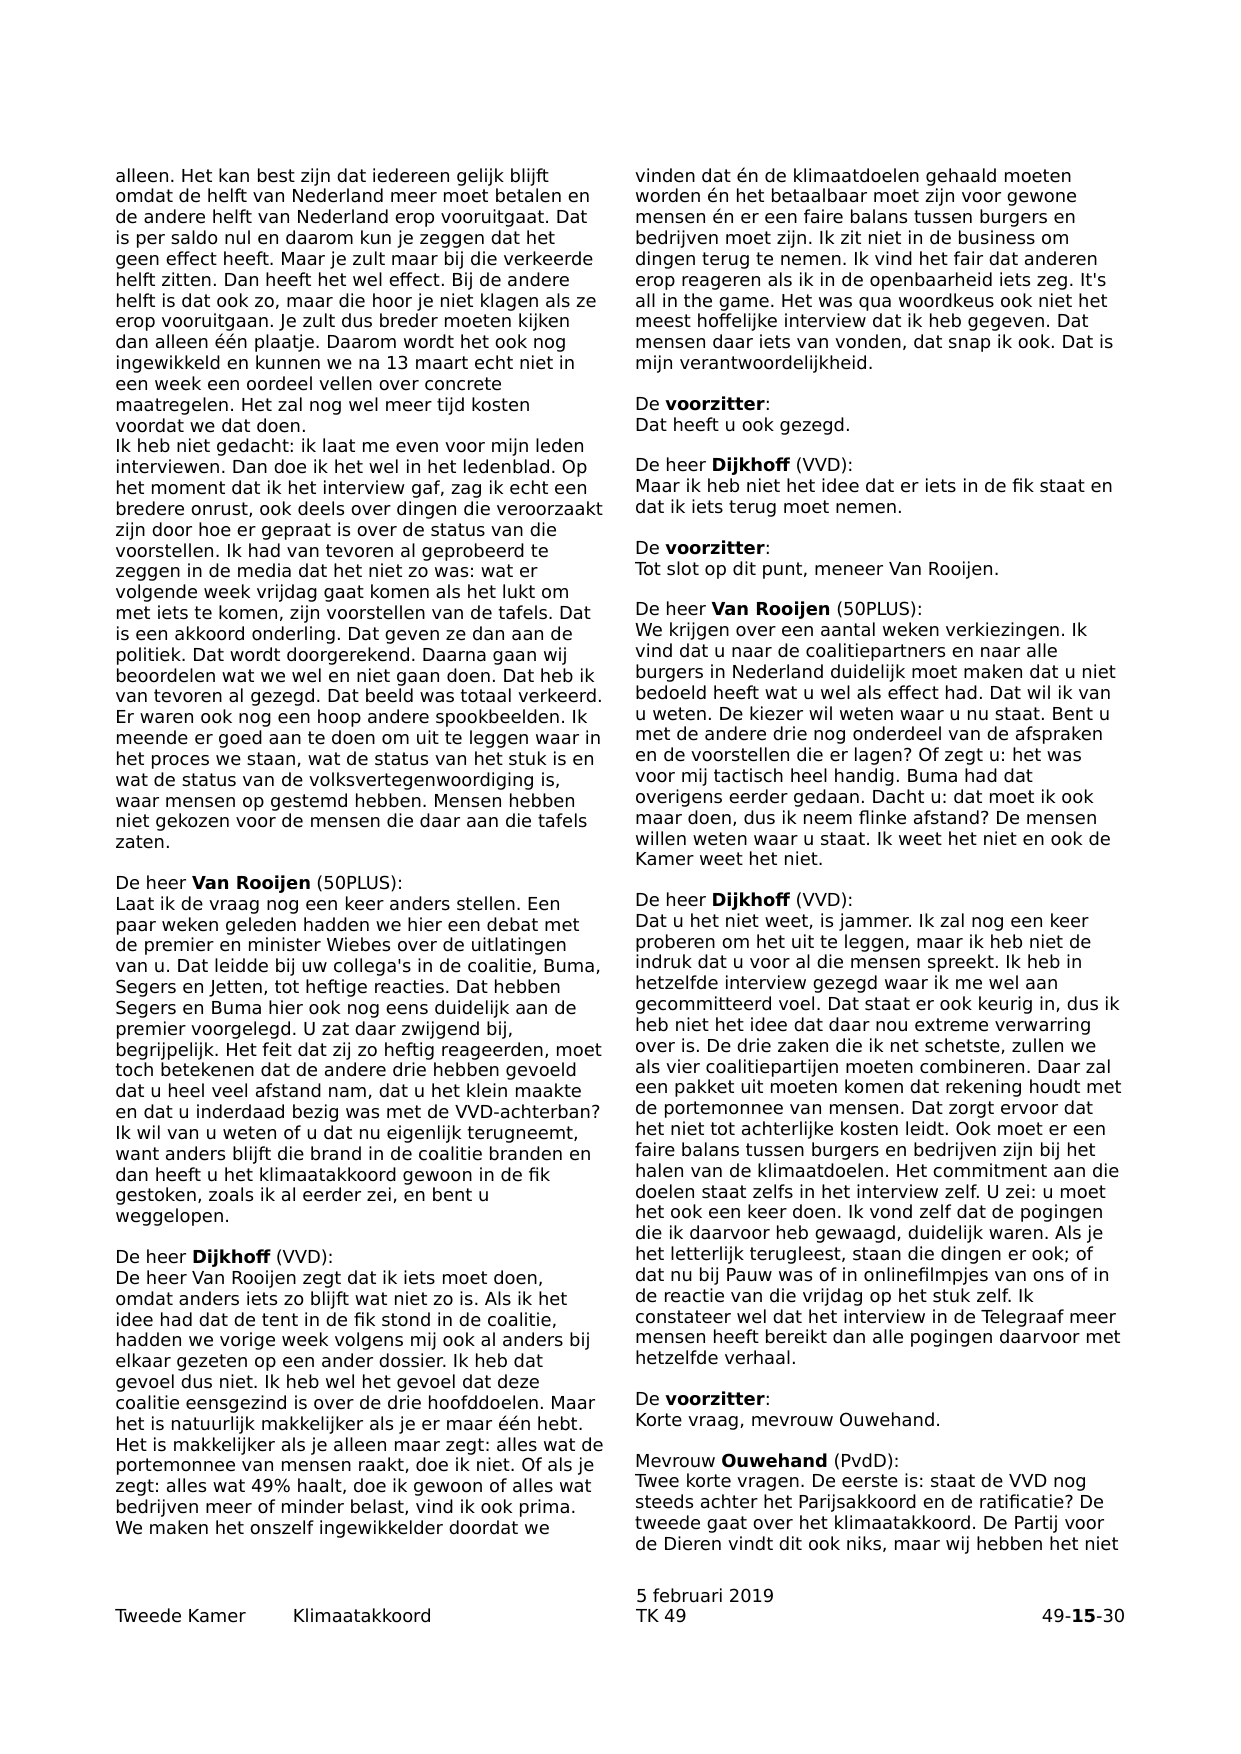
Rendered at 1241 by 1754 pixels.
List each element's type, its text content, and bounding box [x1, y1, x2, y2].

text De heer Van Rooijen (50PLUS): [115, 873, 605, 893]
text Twee korte vragen. De eerste is: staat de VVD nog steeds achter het Parijsakkoord en de ratificatie? De tweede gaat over het klimaatakkoord. De Partij voor de Dieren vindt dit ook niks, maar wij hebben het niet [635, 1471, 1125, 1554]
text Laat ik de vraag nog een keer anders stellen. Een paar weken geleden hadden we hier een debat met de premier en minister Wiebes over de uitlatingen van u. Dat leidde bij uw collega's in de coalitie, Buma, Segers en Jetten, tot heftige reacties. Dat hebben Segers en Buma hier ook nog eens duidelijk aan de premier voorgelegd. U zat daar zwijgend bij, begrijpelijk. Het feit dat zij zo heftig reageerden, moet toch betekenen dat de andere drie hebben gevoeld dat u heel veel afstand nam, dat u het klein maakte en dat u inderdaad bezig was met de VVD-achterban? Ik wil van u weten of u dat nu eigenlijk terugneemt, want anders blijft die brand in de coalitie branden en dan heeft u het klimaatakkoord gewoon in de fik gestoken, zoals ik al eerder zei, en bent u weggelopen. [115, 893, 605, 1227]
text De heer Dijkhoff (VVD): [115, 1247, 605, 1268]
text alleen. Het kan best zijn dat iedereen gelijk blijft omdat de helft van Nederland meer moet betalen en de andere helft van Nederland erop vooruitgaat. Dat is per saldo nul en daarom kun je zeggen dat het geen effect heeft. Maar je zult maar bij die verkeerde helft zitten. Dan heeft het wel effect. Bij de andere helft is dat ook zo, maar die hoor je niet klagen als ze erop vooruitgaan. Je zult dus breder moeten kijken dan alleen één plaatje. Daarom wordt het ook nog ingewikkeld en kunnen we na 13 maart echt niet in een week een oordeel vellen over concrete maatregelen. Het zal nog wel meer tijd kosten voordat we dat doen. [115, 165, 605, 436]
text vinden dat én de klimaatdoelen gehaald moeten worden én het betaalbaar moet zijn voor gewone mensen én er een faire balans tussen burgers en bedrijven moet zijn. Ik zit niet in de business om dingen terug te nemen. Ik vind het fair dat anderen erop reageren als ik in de openbaarheid iets zeg. It's all in the game. Het was qua woordkeus ook niet het meest hoffelijke interview dat ik heb gegeven. Dat mensen daar iets van vonden, dat snap ik ook. Dat is mijn verantwoordelijkheid. [635, 165, 1125, 374]
text De voorzitter: [635, 1389, 1125, 1410]
text Maar ik heb niet het idee dat er iets in de fik staat en dat ik iets terug moet nemen. [635, 476, 1125, 518]
text Tot slot op dit punt, meneer Van Rooijen. [635, 558, 1125, 579]
text De heer Dijkhoff (VVD): [635, 455, 1125, 476]
text De voorzitter: [635, 538, 1125, 558]
text De heer Dijkhoff (VVD): [635, 890, 1125, 911]
text Mevrouw Ouwehand (PvdD): [635, 1451, 1125, 1471]
text De heer Van Rooijen (50PLUS): [635, 599, 1125, 620]
text Korte vraag, mevrouw Ouwehand. [635, 1410, 1125, 1431]
text We krijgen over een aantal weken verkiezingen. Ik vind dat u naar de coalitiepartners en naar alle burgers in Nederland duidelijk moet maken dat u niet bedoeld heeft wat u wel als effect had. Dat wil ik van u weten. De kiezer wil weten waar u nu staat. Bent u met de andere drie nog onderdeel van de afspraken en de voorstellen die er lagen? Of zegt u: het was voor mij tactisch heel handig. Buma had dat overigens eerder gedaan. Dacht u: dat moet ik ook maar doen, dus ik neem flinke afstand? De mensen willen weten waar u staat. Ik weet het niet en ook de Kamer weet het niet. [635, 620, 1125, 870]
text Dat heeft u ook gezegd. [635, 414, 1125, 435]
text De voorzitter: [635, 394, 1125, 414]
text Ik heb niet gedacht: ik laat me even voor mijn leden interviewen. Dan doe ik het wel in het ledenblad. Op het moment dat ik het interview gaf, zag ik echt een bredere onrust, ook deels over dingen die veroorzaakt zijn door hoe er gepraat is over de status van die voorstellen. Ik had van tevoren al geprobeerd te zeggen in de media dat het niet zo was: wat er volgende week vrijdag gaat komen als het lukt om met iets te komen, zijn voorstellen van de tafels. Dat is een akkoord onderling. Dat geven ze dan aan de politiek. Dat wordt doorgerekend. Daarna gaan wij beoordelen wat we wel en niet gaan doen. Dat heb ik van tevoren al gezegd. Dat beeld was totaal verkeerd. Er waren ook nog een hoop andere spookbeelden. Ik meende er goed aan te doen om uit te leggen waar in het proces we staan, wat de status van het stuk is en wat de status van de volksvertegenwoordiging is, waar mensen op gestemd hebben. Mensen hebben niet gekozen voor de mensen die daar aan die tafels zaten. [115, 436, 605, 853]
text Dat u het niet weet, is jammer. Ik zal nog een keer proberen om het uit te leggen, maar ik heb niet de indruk dat u voor al die mensen spreekt. Ik heb in hetzelfde interview gezegd waar ik me wel aan gecommitteerd voel. Dat staat er ook keurig in, dus ik heb niet het idee dat daar nou extreme verwarring over is. De drie zaken die ik net schetste, zullen we als vier coalitiepartijen moeten combineren. Daar zal een pakket uit moeten komen dat rekening houdt met de portemonnee van mensen. Dat zorgt ervoor dat het niet tot achterlijke kosten leidt. Ook moet er een faire balans tussen burgers en bedrijven zijn bij het halen van de klimaatdoelen. Het commitment aan die doelen staat zelfs in het interview zelf. U zei: u moet het ook een keer doen. Ik vond zelf dat de pogingen die ik daarvoor heb gewaagd, duidelijk waren. Als je het letterlijk terugleest, staan die dingen er ook; of dat nu bij Pauw was of in onlinefilmpjes van ons of in de reactie van die vrijdag op het stuk zelf. Ik constateer wel dat het interview in de Telegraaf meer mensen heeft bereikt dan alle pogingen daarvoor met hetzelfde verhaal. [635, 911, 1125, 1369]
text De heer Van Rooijen zegt dat ik iets moet doen, omdat anders iets zo blijft wat niet zo is. Als ik het idee had dat de tent in de fik stond in de coalitie, hadden we vorige week volgens mij ook al anders bij elkaar gezeten op een ander dossier. Ik heb dat gevoel dus niet. Ik heb wel het gevoel dat deze coalitie eensgezind is over de drie hoofddoelen. Maar het is natuurlijk makkelijker als je er maar één hebt. Het is makkelijker als je alleen maar zegt: alles wat de portemonnee van mensen raakt, doe ik niet. Of als je zegt: alles wat 49% haalt, doe ik gewoon of alles wat bedrijven meer of minder belast, vind ik ook prima. We maken het onszelf ingewikkelder doordat we [115, 1268, 605, 1538]
